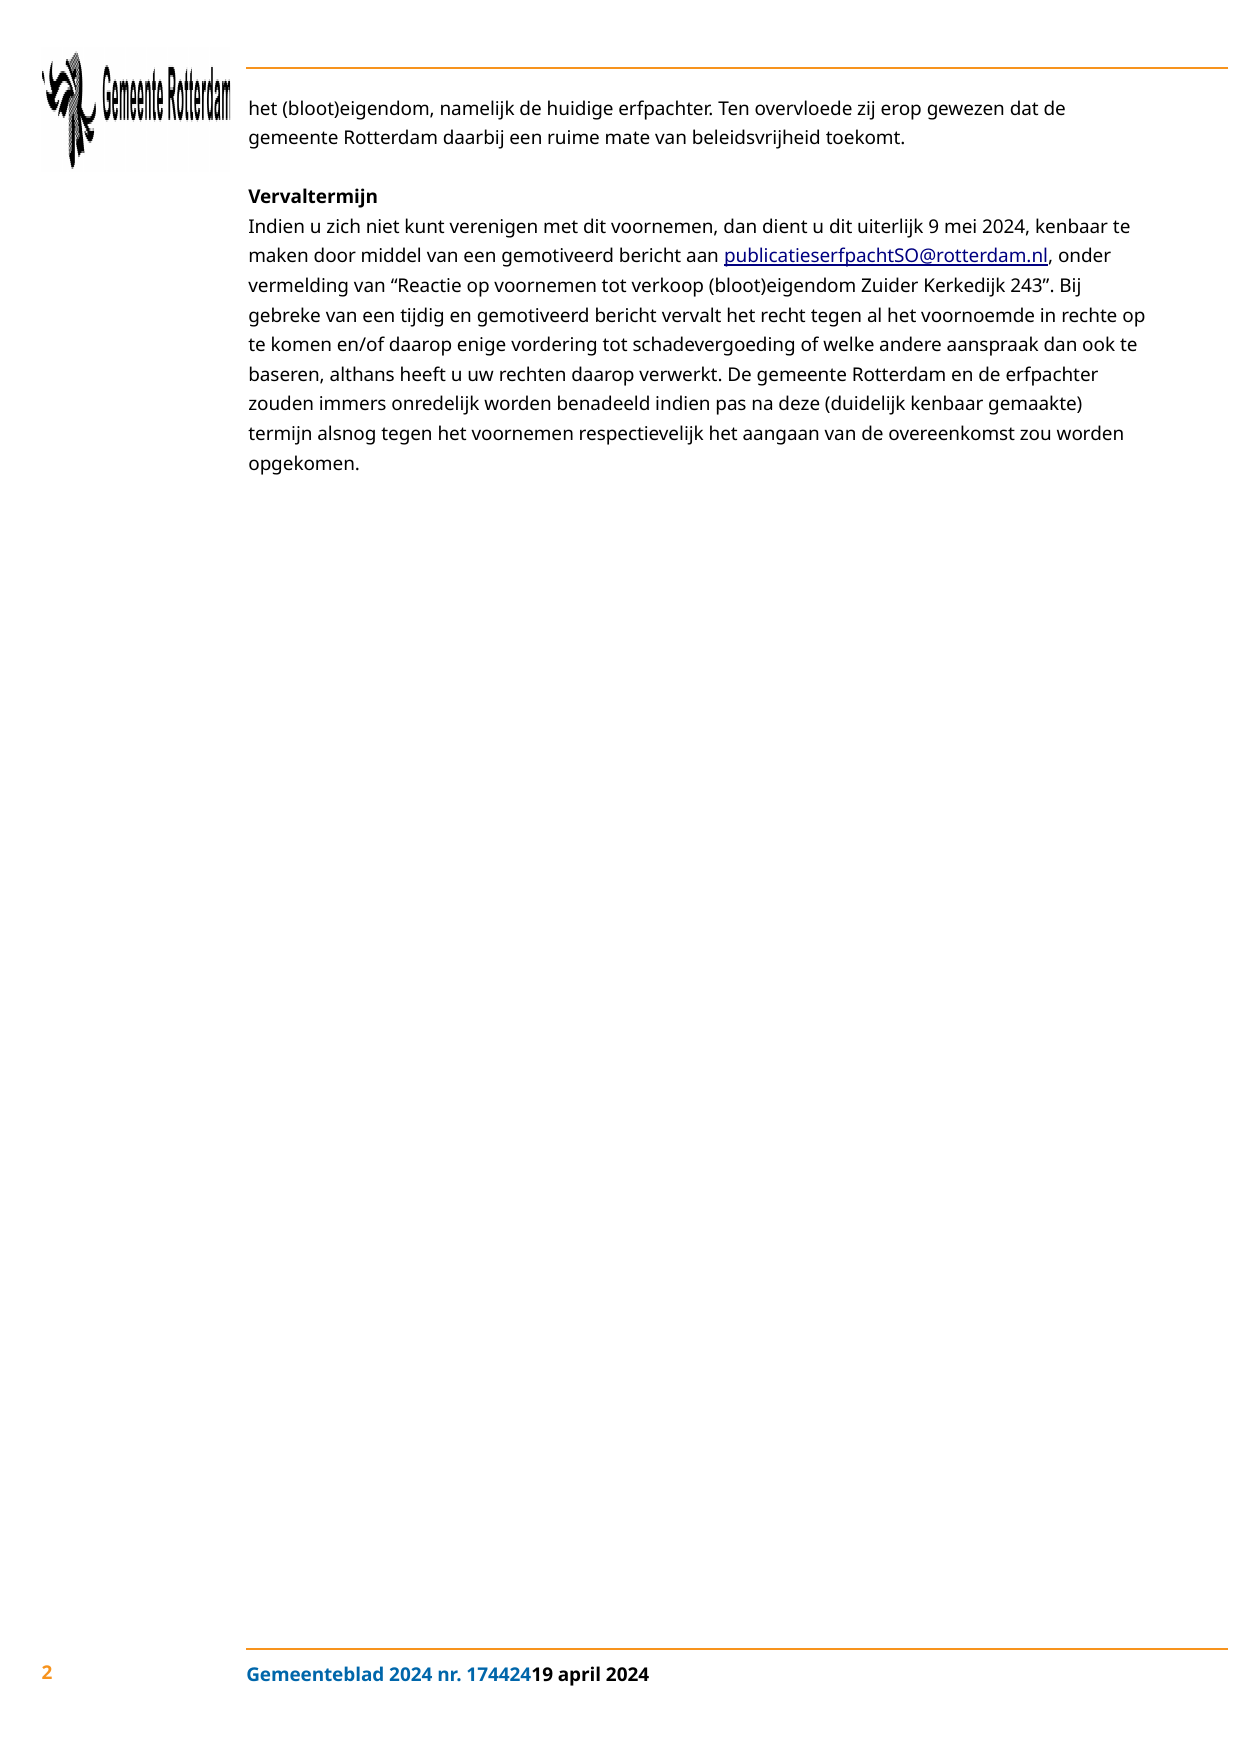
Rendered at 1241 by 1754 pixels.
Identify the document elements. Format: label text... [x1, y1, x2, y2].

text Vervaltermijn [248, 183, 1152, 209]
text het (bloot)eigendom, namelijk de huidige erfpachter. Ten overvloede zij erop gewezen dat de gemeente Rotterdam daarbij een ruime mate van beleidsvrijheid toekomt. [248, 95, 1152, 150]
picture [41, 47, 231, 172]
text Indien u zich niet kunt verenigen met dit voornemen, dan dient u dit uiterlijk 9 mei 2024, kenbaar te maken door middel van een gemotiveerd bericht aan publicatieserfpachtSO@rotterdam.nl, onder vermelding van “Reactie op voornemen tot verkoop (bloot)eigendom Zuider Kerkedijk 243”. Bij gebreke van een tijdig en gemotiveerd bericht vervalt het recht tegen al het voornoemde in rechte op te komen en/of daarop enige vordering tot schadevergoeding of welke andere aanspraak dan ook te baseren, althans heeft u uw rechten daarop verwerkt. De gemeente Rotterdam en de erfpachter zouden immers onredelijk worden benadeeld indien pas na deze (duidelijk kenbaar gemaakte) termijn alsnog tegen het voornemen respectievelijk het aangaan van de overeenkomst zou worden opgekomen. [248, 213, 1152, 476]
